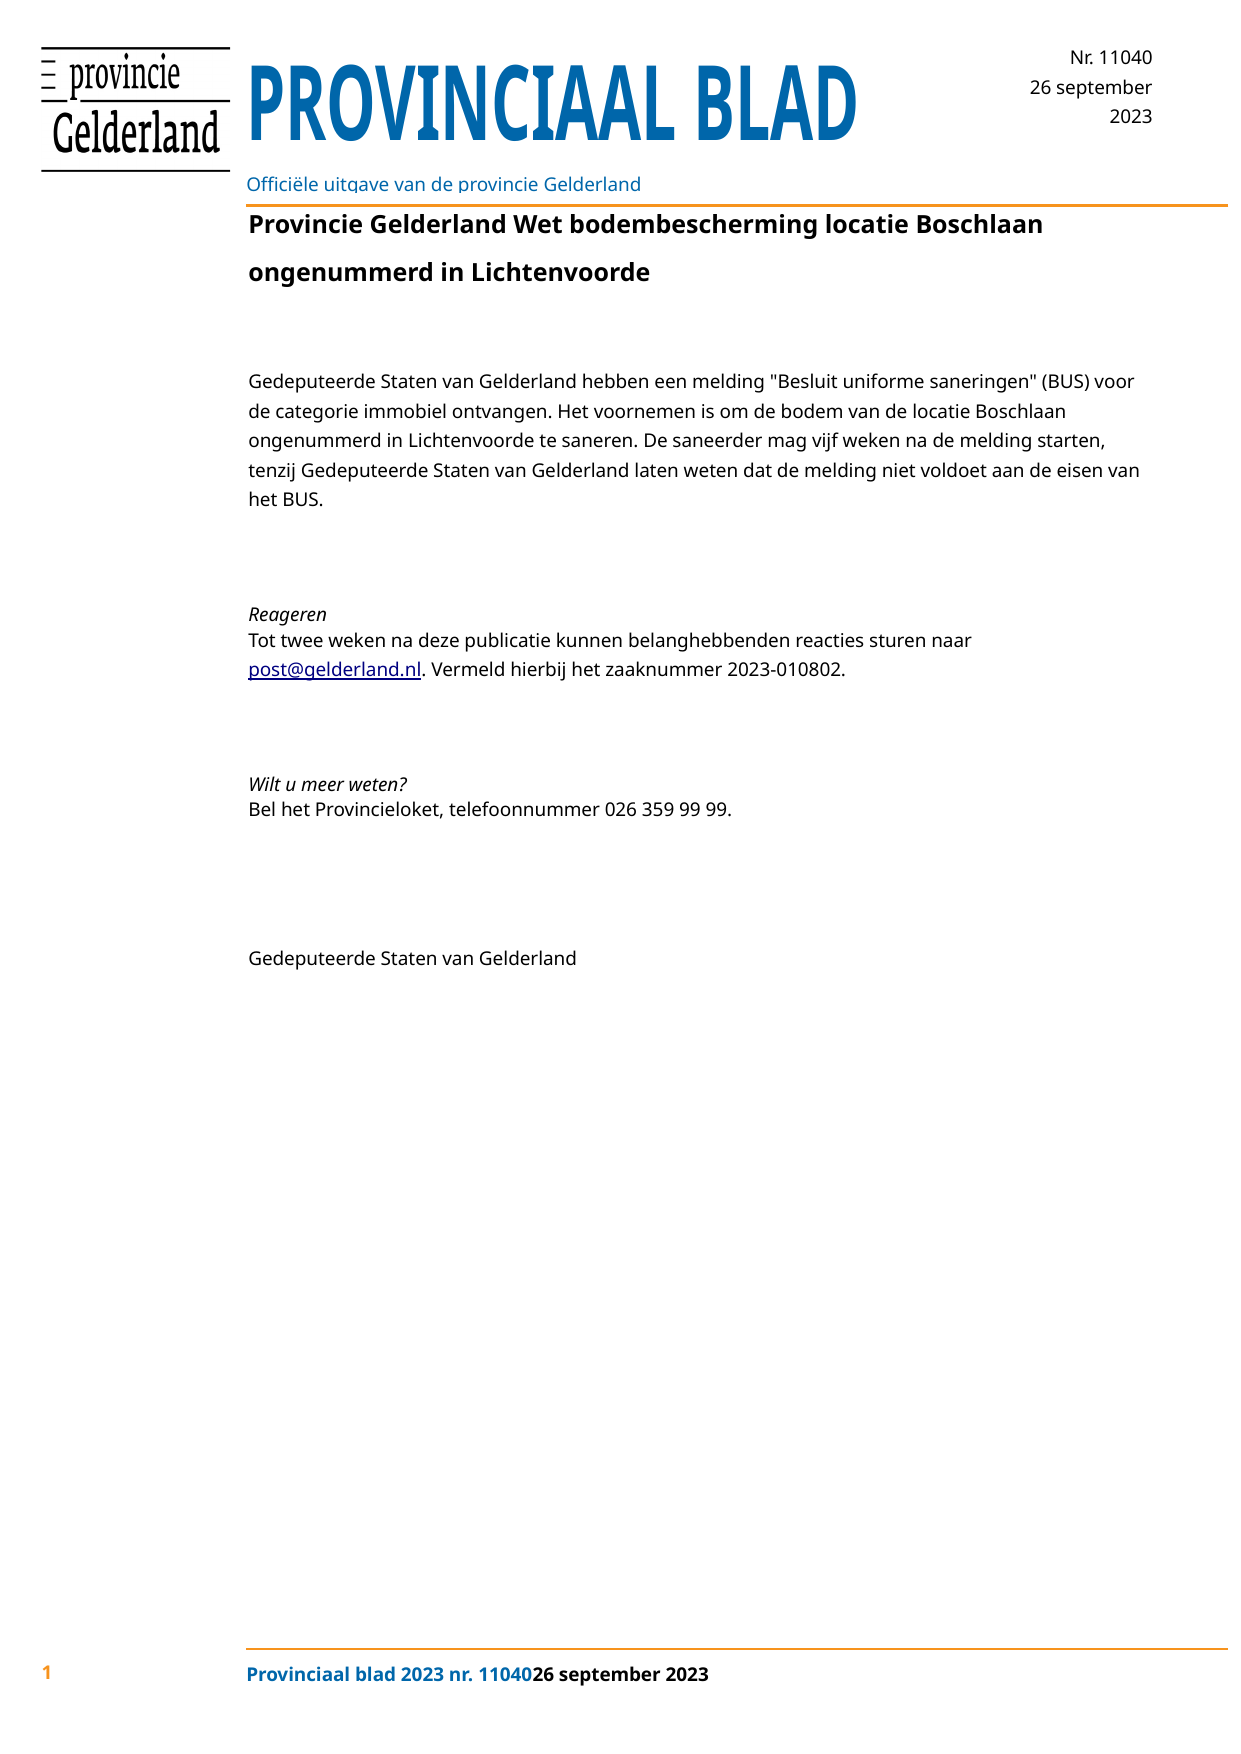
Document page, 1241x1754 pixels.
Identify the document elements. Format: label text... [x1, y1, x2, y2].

text Tot twee weken na deze publicatie kunnen belanghebbenden reacties sturen naar post@gelderland.nl. Vermeld hierbij het zaaknummer 2023-010802. [248, 627, 1152, 682]
text Reageren [248, 601, 1152, 627]
text Gedeputeerde Staten van Gelderland hebben een melding "Besluit uniforme saneringen" (BUS) voor de categorie immobiel ontvangen. Het voornemen is om de bodem van de locatie Boschlaan ongenummerd in Lichtenvoorde te saneren. De saneerder mag vijf weken na de melding starten, tenzij Gedeputeerde Staten van Gelderland laten weten dat de melding niet voldoet aan de eisen van het BUS. [248, 368, 1152, 512]
text Gedeputeerde Staten van Gelderland [248, 945, 1152, 971]
text Bel het Provincieloket, telefoonnummer 026 359 99 99. [248, 796, 1152, 822]
text Provincie Gelderland Wet bodembescherming locatie Boschlaan ongenummerd in Lichtenvoorde [248, 207, 1152, 288]
picture [41, 47, 231, 172]
text Wilt u meer weten? [248, 771, 1152, 796]
